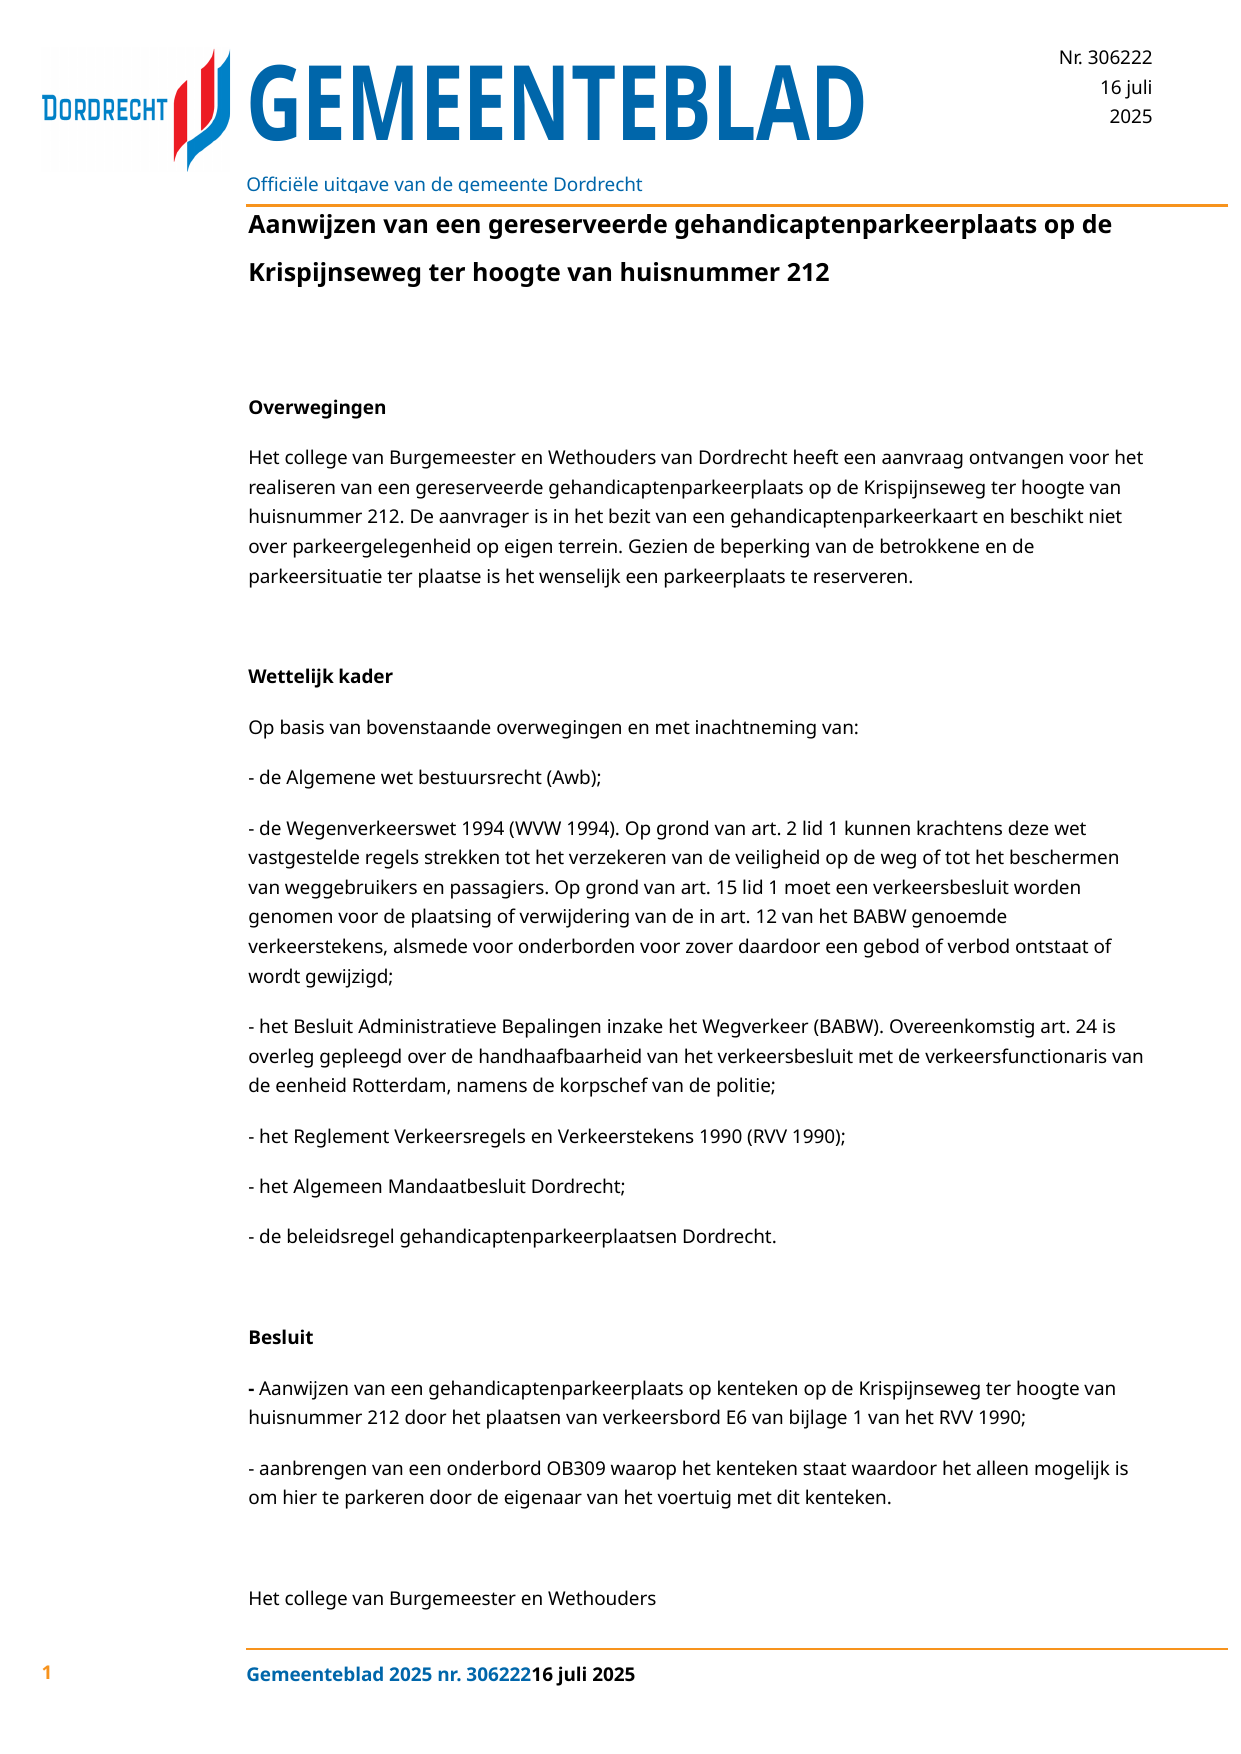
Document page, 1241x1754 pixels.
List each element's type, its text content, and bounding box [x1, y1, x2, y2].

text - de Algemene wet bestuursrecht (Awb); [248, 764, 1152, 790]
text - het Besluit Administratieve Bepalingen inzake het Wegverkeer (BABW). Overeenkomstig art. 24 is overleg gepleegd over de handhaafbaarheid van het verkeersbesluit met de verkeersfunctionaris van de eenheid Rotterdam, namens de korpschef van de politie; [248, 1013, 1152, 1098]
text - het Algemeen Mandaatbesluit Dordrecht; [248, 1173, 1152, 1199]
text - aanbrengen van een onderbord OB309 waarop het kenteken staat waardoor het alleen mogelijk is om hier te parkeren door de eigenaar van het voertuig met dit kenteken. [248, 1455, 1152, 1510]
picture [41, 47, 231, 172]
text Wettelijk kader [248, 664, 1152, 689]
text Het college van Burgemeester en Wethouders van Dordrecht heeft een aanvraag ontvangen voor het realiseren van een gereserveerde gehandicaptenparkeerplaats op de Krispijnseweg ter hoogte van huisnummer 212. De aanvrager is in het bezit van een gehandicaptenparkeerkaart en beschikt niet over parkeergelegenheid op eigen terrein. Gezien de beperking van de betrokkene en de parkeersituatie ter plaatse is het wenselijk een parkeerplaats te reserveren. [248, 444, 1152, 588]
text - de beleidsregel gehandicaptenparkeerplaatsen Dordrecht. [248, 1224, 1152, 1249]
text - de Wegenverkeerswet 1994 (WVW 1994). Op grond van art. 2 lid 1 kunnen krachtens deze wet vastgestelde regels strekken tot het verzekeren van de veiligheid op de weg of tot het beschermen van weggebruikers en passagiers. Op grond van art. 15 lid 1 moet een verkeersbesluit worden genomen voor de plaatsing of verwijdering van de in art. 12 van het BABW genoemde verkeerstekens, alsmede voor onderborden voor zover daardoor een gebod of verbod ontstaat of wordt gewijzigd; [248, 815, 1152, 988]
text Besluit [248, 1324, 1152, 1350]
text Aanwijzen van een gereserveerde gehandicaptenparkeerplaats op de Krispijnseweg ter hoogte van huisnummer 212 [248, 207, 1152, 288]
text Het college van Burgemeester en Wethouders [248, 1585, 1152, 1611]
text Overwegingen [248, 394, 1152, 420]
text Op basis van bovenstaande overwegingen en met inachtneming van: [248, 714, 1152, 740]
text - het Reglement Verkeersregels en Verkeerstekens 1990 (RVV 1990); [248, 1123, 1152, 1148]
text - Aanwijzen van een gehandicaptenparkeerplaats op kenteken op de Krispijnseweg ter hoogte van huisnummer 212 door het plaatsen van verkeersbord E6 van bijlage 1 van het RVV 1990; [248, 1375, 1152, 1430]
